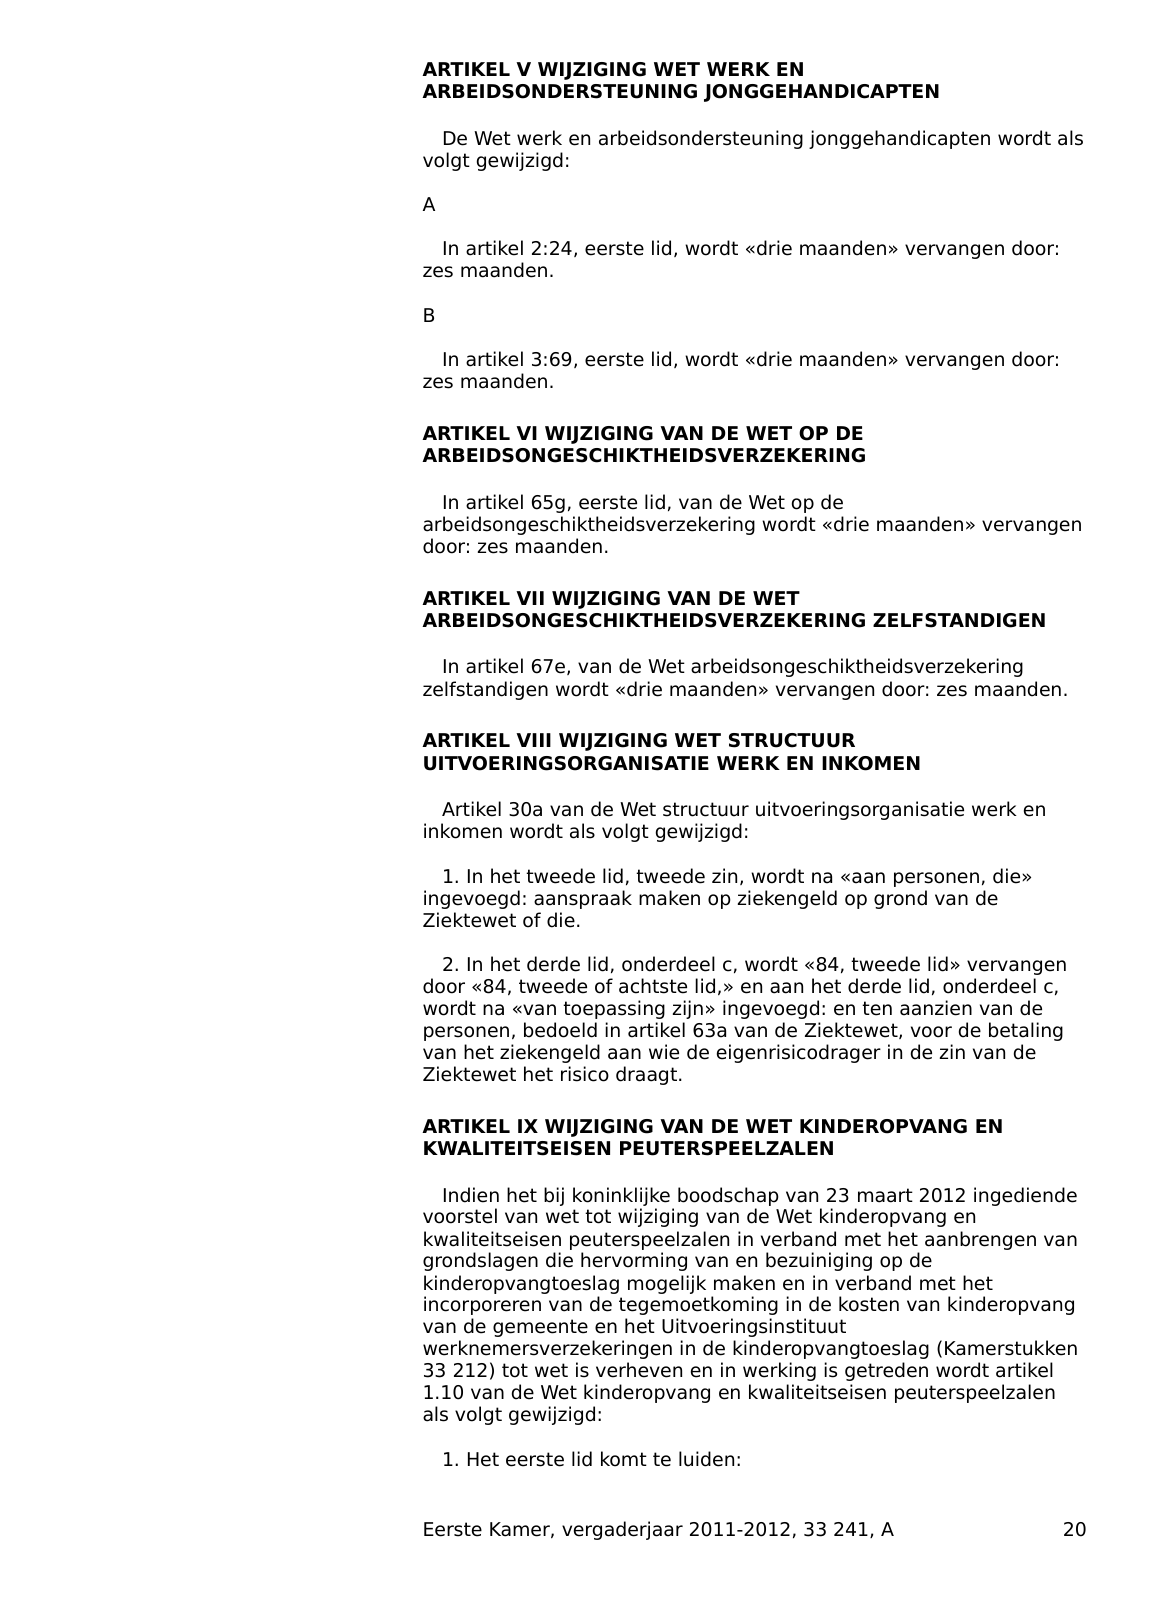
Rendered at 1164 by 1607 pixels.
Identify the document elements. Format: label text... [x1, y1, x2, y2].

text B [422, 304, 1087, 326]
text In artikel 2:24, eerste lid, wordt «drie maanden» vervangen door: zes maanden. [422, 238, 1087, 282]
text In artikel 3:69, eerste lid, wordt «drie maanden» vervangen door: zes maanden. [422, 349, 1087, 393]
subtitle ARTIKEL V WIJZIGING WET WERK EN ARBEIDSONDERSTEUNING JONGGEHANDICAPTEN [422, 59, 1087, 103]
subtitle ARTIKEL VII WIJZIGING VAN DE WET ARBEIDSONGESCHIKTHEIDSVERZEKERING ZELFSTANDIGEN [422, 587, 1087, 631]
text Indien het bij koninklijke boodschap van 23 maart 2012 ingediende voorstel van wet tot wijziging van de Wet kinderopvang en kwaliteitseisen peuterspeelzalen in verband met het aanbrengen van grondslagen die hervorming van en bezuiniging op de kinderopvangtoeslag mogelijk maken en in verband met het incorporeren van de tegemoetkoming in de kosten van kinderopvang van de gemeente en het Uitvoeringsinstituut werknemersverzekeringen in de kinderopvangtoeslag (Kamerstukken 33 212) tot wet is verheven en in werking is getreden wordt artikel 1.10 van de Wet kinderopvang en kwaliteitseisen peuterspeelzalen als volgt gewijzigd: [422, 1184, 1087, 1426]
subtitle ARTIKEL IX WIJZIGING VAN DE WET KINDEROPVANG EN KWALITEITSEISEN PEUTERSPEELZALEN [422, 1116, 1087, 1159]
subtitle ARTIKEL VIII WIJZIGING WET STRUCTUUR UITVOERINGSORGANISATIE WERK EN INKOMEN [422, 730, 1087, 774]
subtitle ARTIKEL VI WIJZIGING VAN DE WET OP DE ARBEIDSONGESCHIKTHEIDSVERZEKERING [422, 423, 1087, 467]
text 1. Het eerste lid komt te luiden: [422, 1448, 1087, 1470]
text De Wet werk en arbeidsondersteuning jonggehandicapten wordt als volgt gewijzigd: [422, 128, 1087, 172]
text 2. In het derde lid, onderdeel c, wordt «84, tweede lid» vervangen door «84, tweede of achtste lid,» en aan het derde lid, onderdeel c, wordt na «van toepassing zijn» ingevoegd: en ten aanzien van de personen, bedoeld in artikel 63a van de Ziektewet, voor de betaling van het ziekengeld aan wie de eigenrisicodrager in de zin van de Ziektewet het risico draagt. [422, 954, 1087, 1086]
text A [422, 194, 1087, 216]
text In artikel 65g, eerste lid, van de Wet op de arbeidsongeschiktheidsverzekering wordt «drie maanden» vervangen door: zes maanden. [422, 492, 1087, 557]
text 1. In het tweede lid, tweede zin, wordt na «aan personen, die» ingevoegd: aanspraak maken op ziekengeld op grond van de Ziektewet of die. [422, 866, 1087, 931]
text In artikel 67e, van de Wet arbeidsongeschiktheidsverzekering zelfstandigen wordt «drie maanden» vervangen door: zes maanden. [422, 656, 1087, 700]
text Artikel 30a van de Wet structuur uitvoeringsorganisatie werk en inkomen wordt als volgt gewijzigd: [422, 799, 1087, 843]
